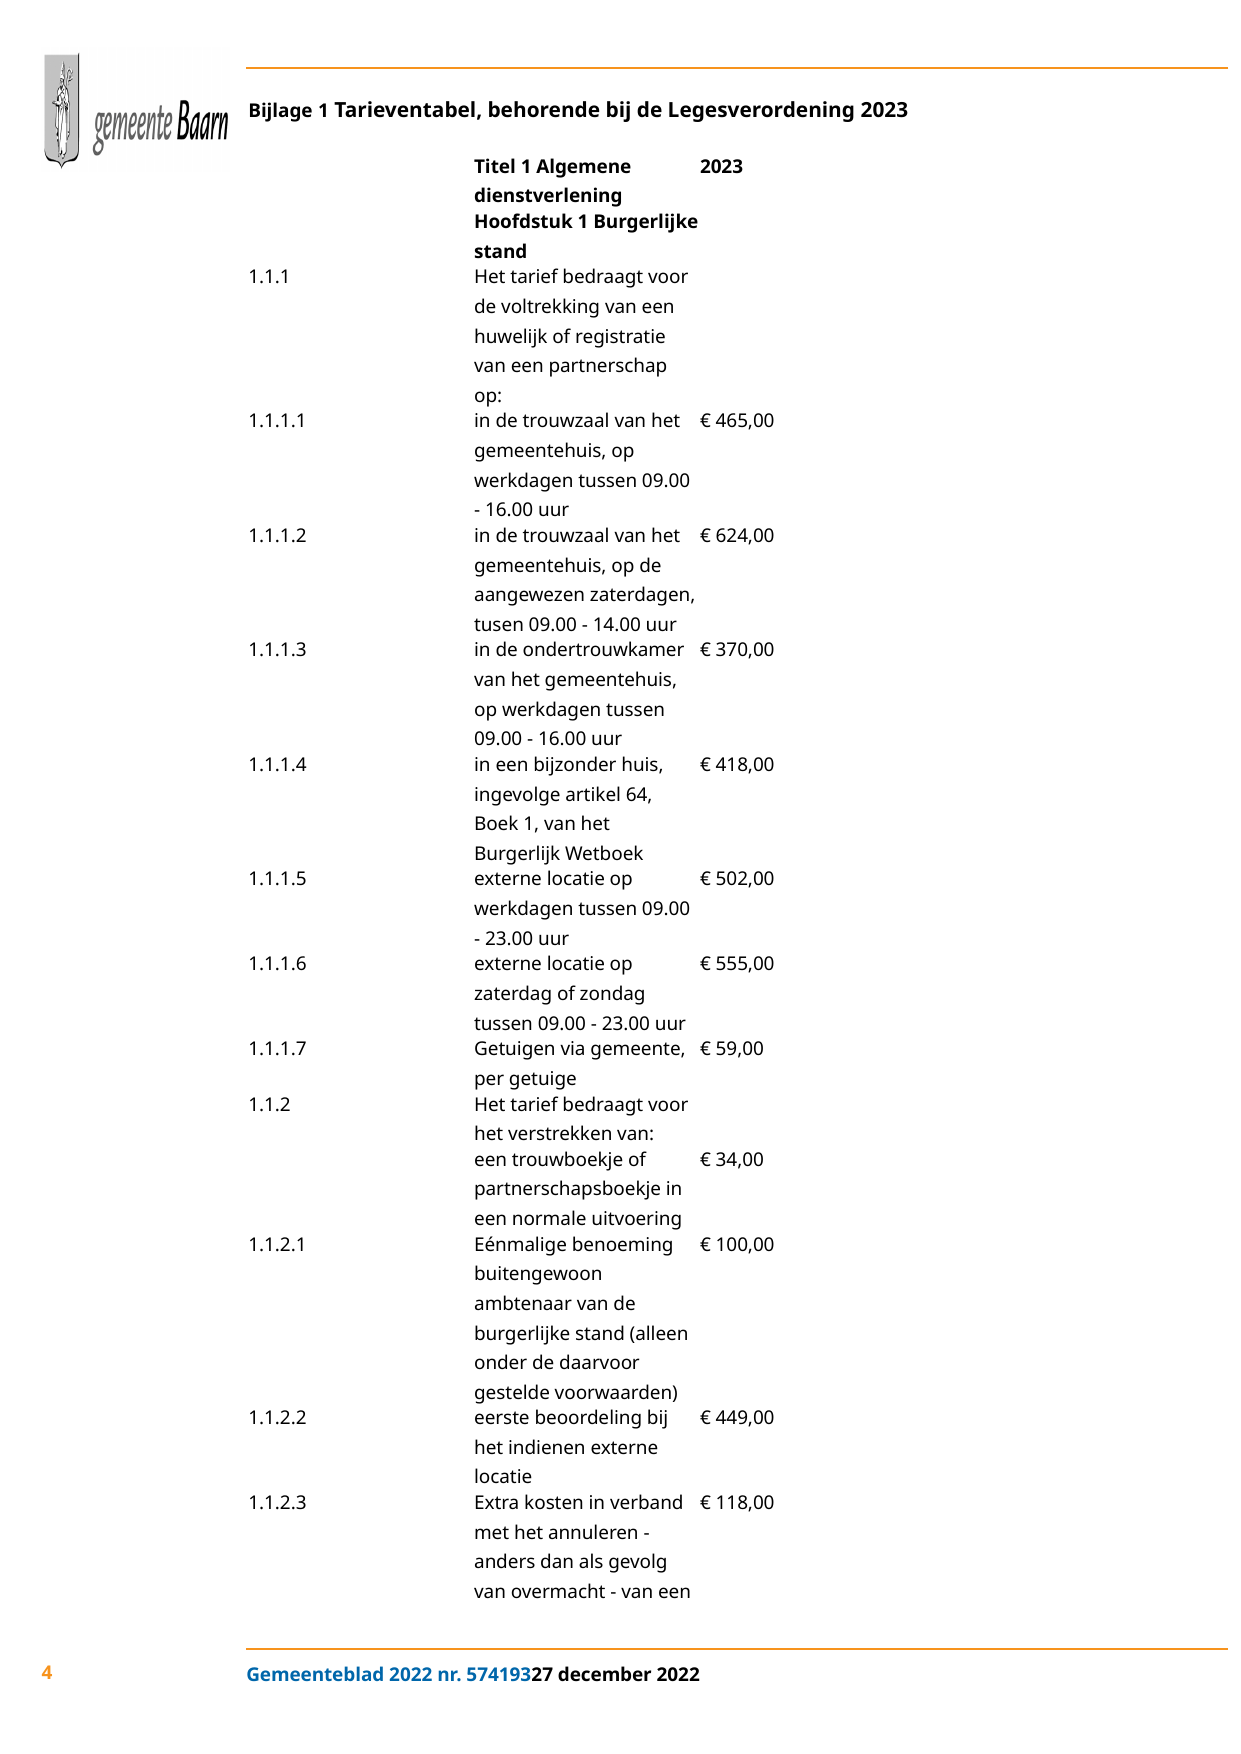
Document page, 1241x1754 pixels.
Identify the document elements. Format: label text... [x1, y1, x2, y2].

table_cell € 370,00 [700, 637, 926, 751]
table_cell [700, 264, 926, 408]
table_cell [926, 866, 1152, 951]
table_cell 1.1.2.1 [248, 1231, 474, 1404]
table_cell 1.1.2 [248, 1091, 474, 1146]
table_cell Het tarief bedraagt voor het verstrekken van: [474, 1091, 700, 1146]
table_cell [926, 951, 1152, 1035]
table_cell [926, 408, 1152, 522]
table_cell [926, 1231, 1152, 1404]
table_cell Extra kosten in verband met het annuleren - anders dan als gevolg van overmacht - van een [474, 1490, 700, 1604]
table_cell in de ondertrouwkamer van het gemeentehuis, op werkdagen tussen 09.00 - 16.00 uur [474, 637, 700, 751]
table_cell externe locatie op werkdagen tussen 09.00 - 23.00 uur [474, 866, 700, 951]
table_cell 1.1.2.3 [248, 1490, 474, 1604]
table_header [926, 153, 1152, 208]
table_cell € 34,00 [700, 1146, 926, 1231]
table_cell [700, 1091, 926, 1146]
table_cell € 624,00 [700, 522, 926, 637]
table_cell [700, 208, 926, 264]
table_cell € 100,00 [700, 1231, 926, 1404]
table_cell Hoofdstuk 1 Burgerlijke stand [474, 208, 700, 264]
table_cell een trouwboekje of partnerschapsboekje in een normale uitvoering [474, 1146, 700, 1231]
table_cell [926, 637, 1152, 751]
table_cell in een bijzonder huis, ingevolge artikel 64, Boek 1, van het Burgerlijk Wetboek [474, 751, 700, 866]
table_cell 1.1.1 [248, 264, 474, 408]
table_cell [926, 1405, 1152, 1489]
table_cell [926, 1091, 1152, 1146]
table_cell externe locatie op zaterdag of zondag tussen 09.00 - 23.00 uur [474, 951, 700, 1035]
table_cell [926, 208, 1152, 264]
table_cell 1.1.1.1 [248, 408, 474, 522]
table_cell eerste beoordeling bij het indienen externe locatie [474, 1405, 700, 1489]
table_cell € 449,00 [700, 1405, 926, 1489]
text Bijlage 1 Tarieventabel, behorende bij de Legesverordening 2023 [248, 95, 1152, 123]
table_cell 1.1.1.5 [248, 866, 474, 951]
table_cell Getuigen via gemeente, per getuige [474, 1035, 700, 1091]
table_cell 1.1.1.6 [248, 951, 474, 1035]
picture [41, 47, 231, 172]
table_cell 1.1.2.2 [248, 1405, 474, 1489]
table_cell € 465,00 [700, 408, 926, 522]
table_cell € 555,00 [700, 951, 926, 1035]
table_header 2023 [700, 153, 926, 208]
table_cell € 59,00 [700, 1035, 926, 1091]
table_cell [926, 1035, 1152, 1091]
table_cell [926, 1146, 1152, 1231]
table_cell [926, 1490, 1152, 1604]
table_cell 1.1.1.4 [248, 751, 474, 866]
table_cell € 118,00 [700, 1490, 926, 1604]
table_cell in de trouwzaal van het gemeentehuis, op werkdagen tussen 09.00 - 16.00 uur [474, 408, 700, 522]
table_cell in de trouwzaal van het gemeentehuis, op de aangewezen zaterdagen, tusen 09.00 - 14.00 uur [474, 522, 700, 637]
table_cell [926, 751, 1152, 866]
table_header [248, 153, 474, 208]
table_cell 1.1.1.3 [248, 637, 474, 751]
table_cell [248, 208, 474, 264]
table_cell [248, 1146, 474, 1231]
table_cell Eénmalige benoeming buitengewoon ambtenaar van de burgerlijke stand (alleen onder de daarvoor gestelde voorwaarden) [474, 1231, 700, 1404]
table_cell [926, 522, 1152, 637]
table_cell 1.1.1.7 [248, 1035, 474, 1091]
table_header Titel 1 Algemene dienstverlening [474, 153, 700, 208]
table_cell € 418,00 [700, 751, 926, 866]
table_cell 1.1.1.2 [248, 522, 474, 637]
table_cell € 502,00 [700, 866, 926, 951]
table_cell Het tarief bedraagt voor de voltrekking van een huwelijk of registratie van een partnerschap op: [474, 264, 700, 408]
table_cell [926, 264, 1152, 408]
